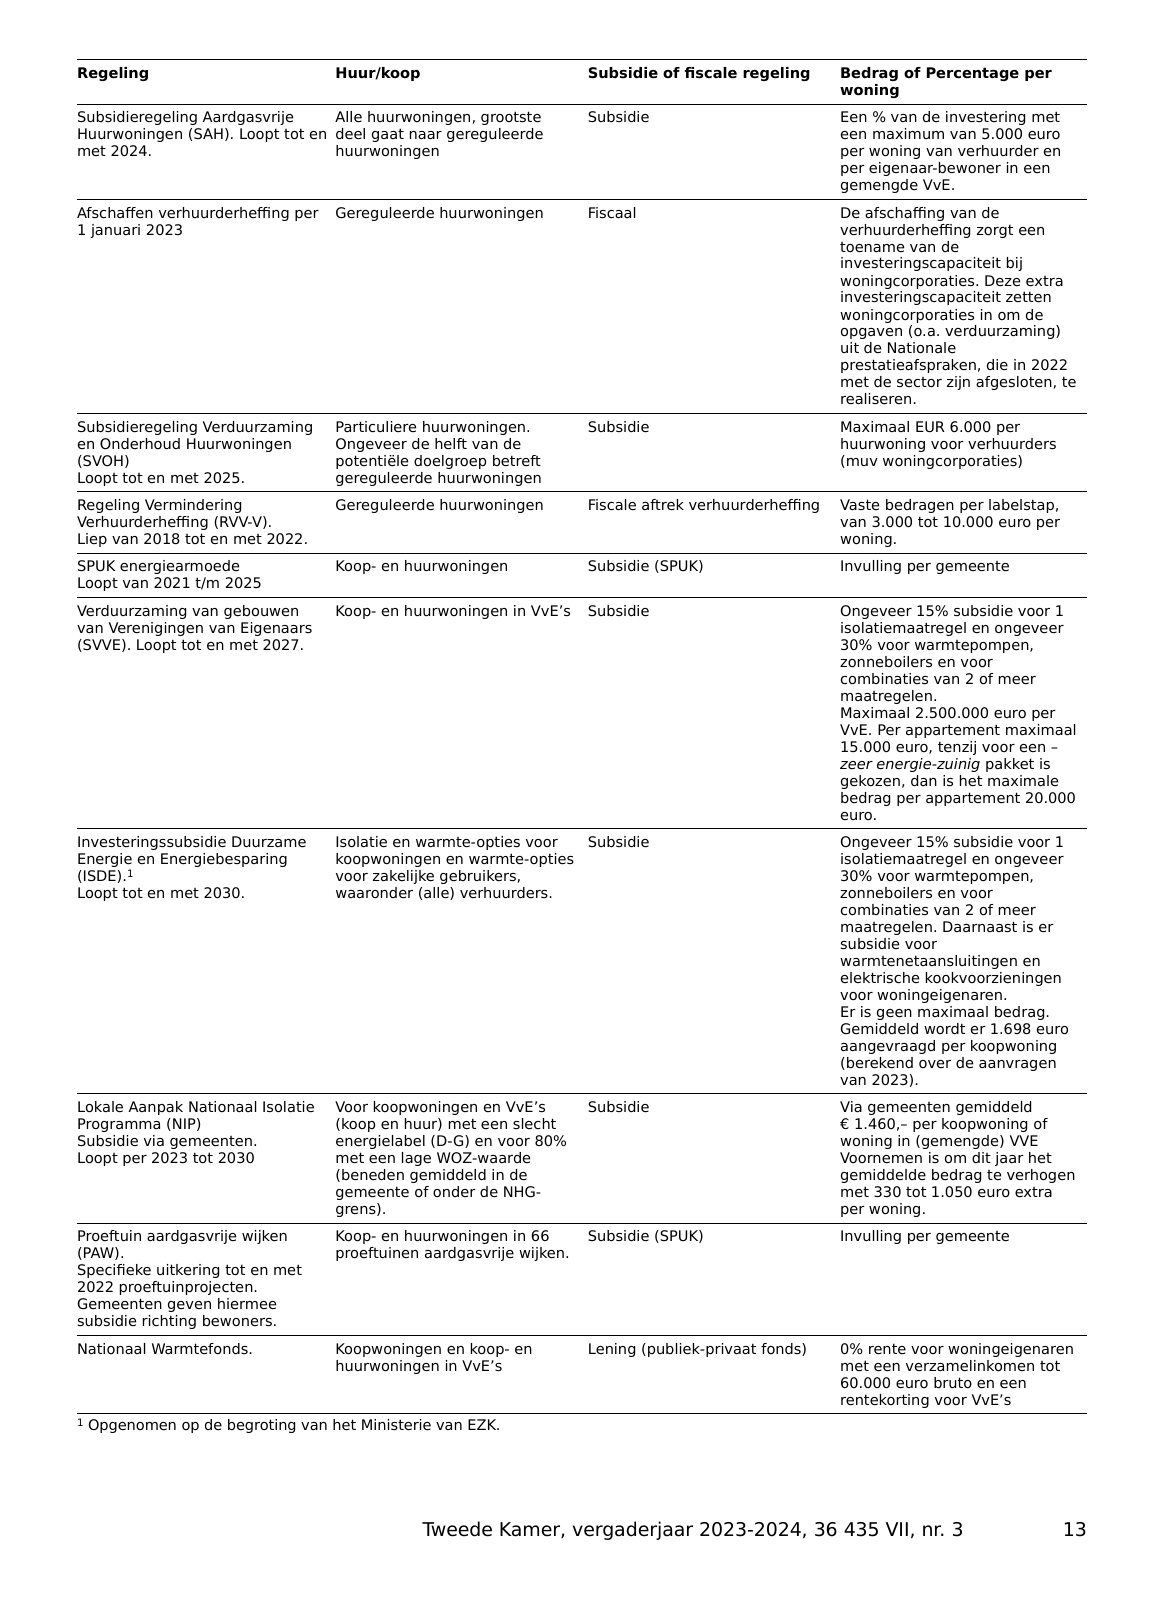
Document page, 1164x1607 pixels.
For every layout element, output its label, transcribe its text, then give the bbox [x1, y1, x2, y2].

table_cell Subsidie [582, 414, 834, 491]
table_cell Subsidieregeling Aardgasvrije Huurwoningen (SAH). Loopt tot en met 2024. [77, 105, 329, 199]
table_cell Subsidie (SPUK) [582, 554, 834, 597]
table_cell Koop- en huurwoningen in VvE’s [329, 598, 582, 828]
table_cell Fiscale aftrek verhuurderheffing [582, 492, 834, 553]
table_cell Nationaal Warmtefonds. [77, 1336, 329, 1413]
table_cell Gereguleerde huurwoningen [329, 200, 582, 413]
table_cell Regeling Vermindering Verhuurderheffing (RVV-V). Liep van 2018 tot en met 2022. [77, 492, 329, 553]
table_cell Koopwoningen en koop- en huurwoningen in VvE’s [329, 1336, 582, 1413]
table_cell Afschaffen verhuurderheffing per 1 januari 2023 [77, 200, 329, 413]
table_cell Particuliere huurwoningen. Ongeveer de helft van de potentiële doelgroep betreft gereguleerde huurwoningen [329, 414, 582, 491]
table_header Huur/koop [329, 60, 582, 103]
table_cell Subsidie (SPUK) [582, 1224, 834, 1335]
table_cell Invulling per gemeente [834, 1224, 1087, 1335]
table_cell Via gemeenten gemiddeld € 1.460,– per koopwoning of woning in (gemengde) VVE Voornemen is om dit jaar het gemiddelde bedrag te verhogen met 330 tot 1.050 euro extra per woning. [834, 1094, 1087, 1222]
table_cell De afschaffing van de verhuurderheffing zorgt een toename van de investeringscapaciteit bij woningcorporaties. Deze extra investeringscapaciteit zetten woningcorporaties in om de opgaven (o.a. verduurzaming) uit de Nationale prestatieafspraken, die in 2022 met de sector zijn afgesloten, te realiseren. [834, 200, 1087, 413]
table_cell Subsidie [582, 105, 834, 199]
table_cell Fiscaal [582, 200, 834, 413]
table_cell Investeringssubsidie Duurzame Energie en Energiebesparing (ISDE).1 Loopt tot en met 2030. [77, 829, 329, 1093]
table_cell Koop- en huurwoningen [329, 554, 582, 597]
table_header Regeling [77, 60, 329, 103]
table_cell Ongeveer 15% subsidie voor 1 isolatiemaatregel en ongeveer 30% voor warmtepompen, zonneboilers en voor combinaties van 2 of meer maatregelen. Daarnaast is er subsidie voor warmtenetaansluitingen en elektrische kookvoorzieningen voor woningeigenaren. Er is geen maximaal bedrag. Gemiddeld wordt er 1.698 euro aangevraagd per koopwoning (berekend over de aanvragen van 2023). [834, 829, 1087, 1093]
table_cell Invulling per gemeente [834, 554, 1087, 597]
table_cell Isolatie en warmte-opties voor koopwoningen en warmte-opties voor zakelijke gebruikers, waaronder (alle) verhuurders. [329, 829, 582, 1093]
table_cell 1 Opgenomen op de begroting van het Ministerie van EZK. [77, 1414, 1087, 1434]
table_cell Lening (publiek-privaat fonds) [582, 1336, 834, 1413]
table_cell 0% rente voor woningeigenaren met een verzamelinkomen tot 60.000 euro bruto en een rentekorting voor VvE’s [834, 1336, 1087, 1413]
table_cell Verduurzaming van gebouwen van Verenigingen van Eigenaars (SVVE). Loopt tot en met 2027. [77, 598, 329, 828]
table_cell Alle huurwoningen, grootste deel gaat naar gereguleerde huurwoningen [329, 105, 582, 199]
table_cell Voor koopwoningen en VvE’s (koop en huur) met een slecht energielabel (D-G) en voor 80% met een lage WOZ-waarde (beneden gemiddeld in de gemeente of onder de NHG-grens). [329, 1094, 582, 1222]
table_cell Koop- en huurwoningen in 66 proeftuinen aardgasvrije wijken. [329, 1224, 582, 1335]
table_cell Vaste bedragen per labelstap, van 3.000 tot 10.000 euro per woning. [834, 492, 1087, 553]
table_cell Subsidieregeling Verduurzaming en Onderhoud Huurwoningen (SVOH) Loopt tot en met 2025. [77, 414, 329, 491]
table_header Bedrag of Percentage per woning [834, 60, 1087, 103]
table_cell Een % van de investering met een maximum van 5.000 euro per woning van verhuurder en per eigenaar-bewoner in een gemengde VvE. [834, 105, 1087, 199]
table_cell Proeftuin aardgasvrije wijken (PAW). Specifieke uitkering tot en met 2022 proeftuinprojecten. Gemeenten geven hiermee subsidie richting bewoners. [77, 1224, 329, 1335]
table_cell Subsidie [582, 829, 834, 1093]
table_cell Ongeveer 15% subsidie voor 1 isolatiemaatregel en ongeveer 30% voor warmtepompen, zonneboilers en voor combinaties van 2 of meer maatregelen. Maximaal 2.500.000 euro per VvE. Per appartement maximaal 15.000 euro, tenzij voor een – zeer energie-zuinig pakket is gekozen, dan is het maximale bedrag per appartement 20.000 euro. [834, 598, 1087, 828]
table_cell SPUK energiearmoede Loopt van 2021 t/m 2025 [77, 554, 329, 597]
table_header Subsidie of fiscale regeling [582, 60, 834, 103]
table_cell Lokale Aanpak Nationaal Isolatie Programma (NIP) Subsidie via gemeenten. Loopt per 2023 tot 2030 [77, 1094, 329, 1222]
table_cell Subsidie [582, 1094, 834, 1222]
table_cell Maximaal EUR 6.000 per huurwoning voor verhuurders (muv woningcorporaties) [834, 414, 1087, 491]
table_cell Subsidie [582, 598, 834, 828]
table_cell Gereguleerde huurwoningen [329, 492, 582, 553]
